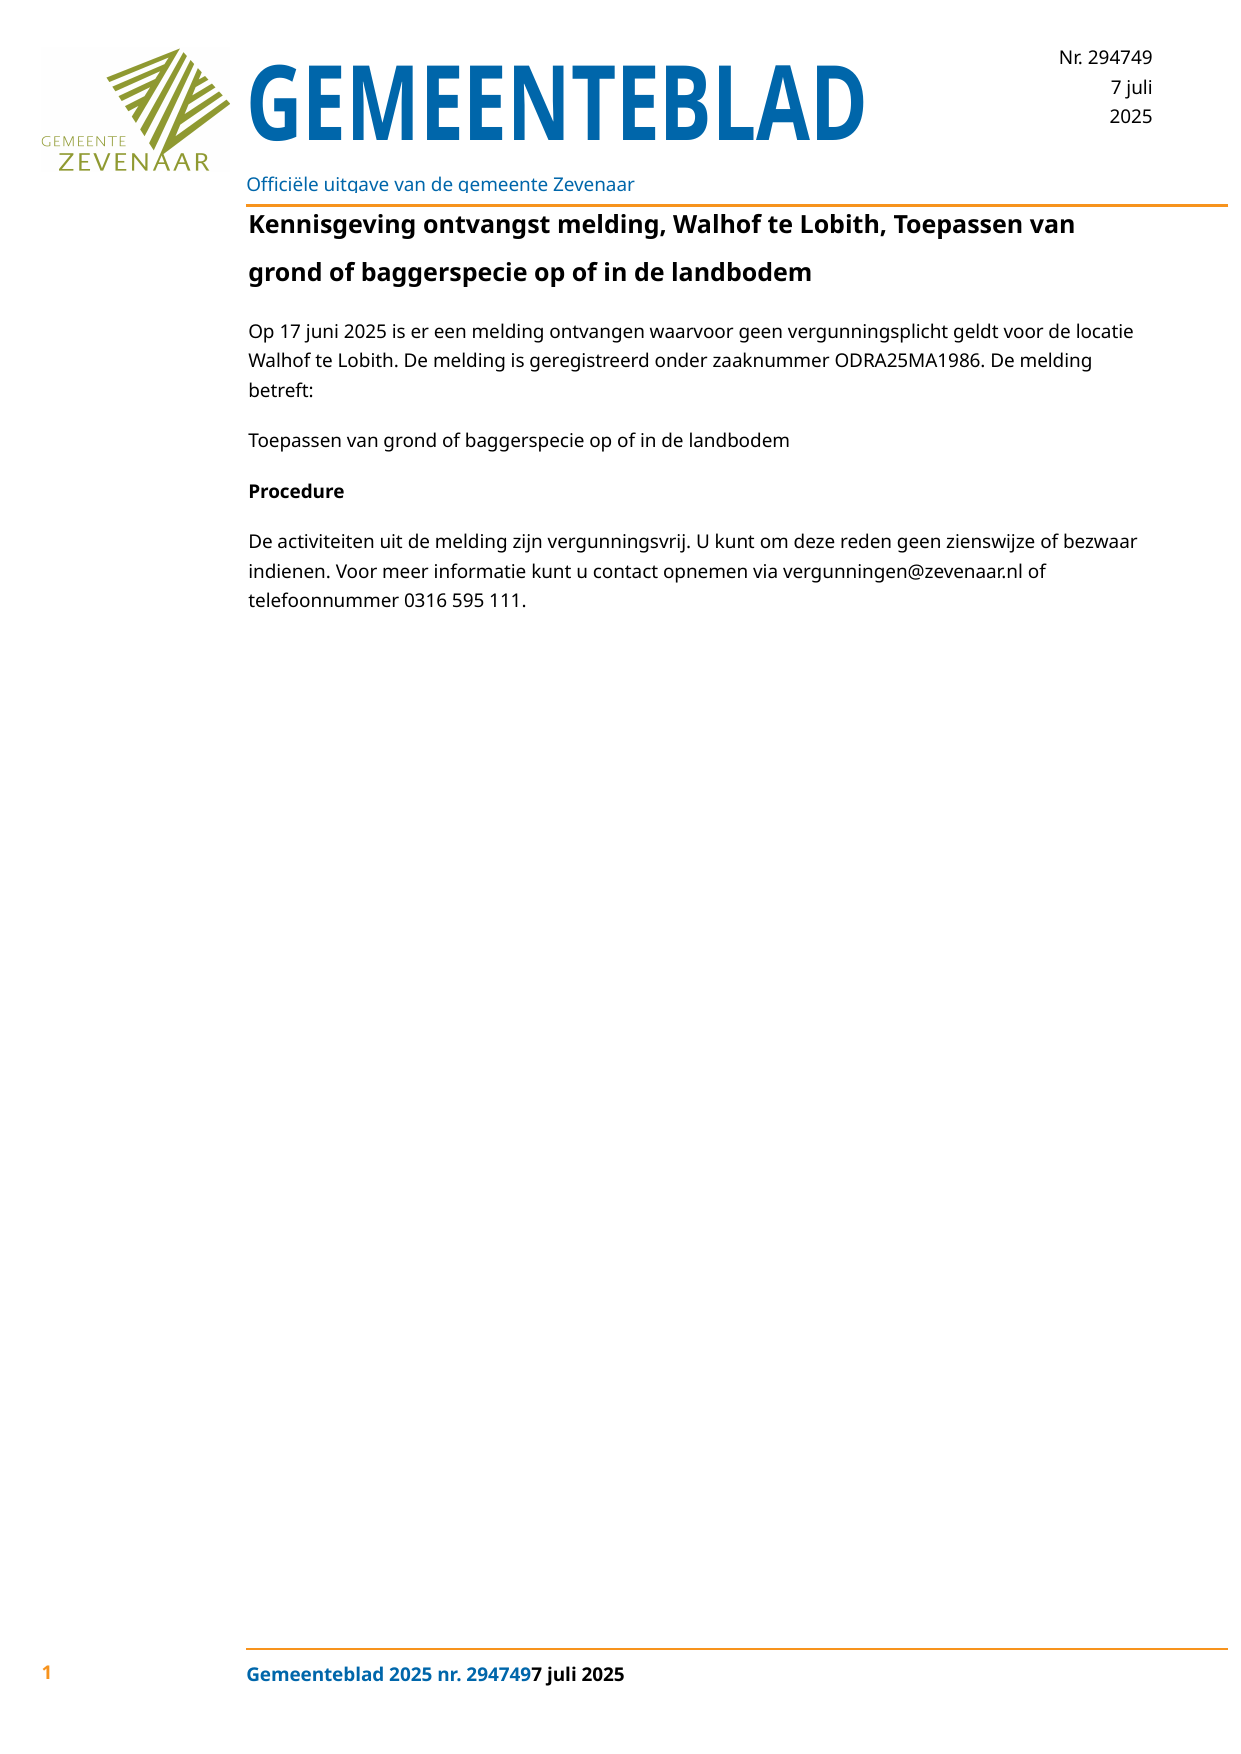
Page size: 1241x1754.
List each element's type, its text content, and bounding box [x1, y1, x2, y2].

text Procedure [248, 478, 1152, 504]
text Kennisgeving ontvangst melding, Walhof te Lobith, Toepassen van grond of baggerspecie op of in de landbodem [248, 207, 1152, 288]
text Op 17 juni 2025 is er een melding ontvangen waarvoor geen vergunningsplicht geldt voor de locatie Walhof te Lobith. De melding is geregistreerd onder zaaknummer ODRA25MA1986. De melding betreft: [248, 318, 1152, 403]
picture [41, 47, 231, 172]
text Toepassen van grond of baggerspecie op of in de landbodem [248, 427, 1152, 453]
text De activiteiten uit de melding zijn vergunningsvrij. U kunt om deze reden geen zienswijze of bezwaar indienen. Voor meer informatie kunt u contact opnemen via vergunningen@zevenaar.nl of telefoonnummer 0316 595 111. [248, 528, 1152, 613]
